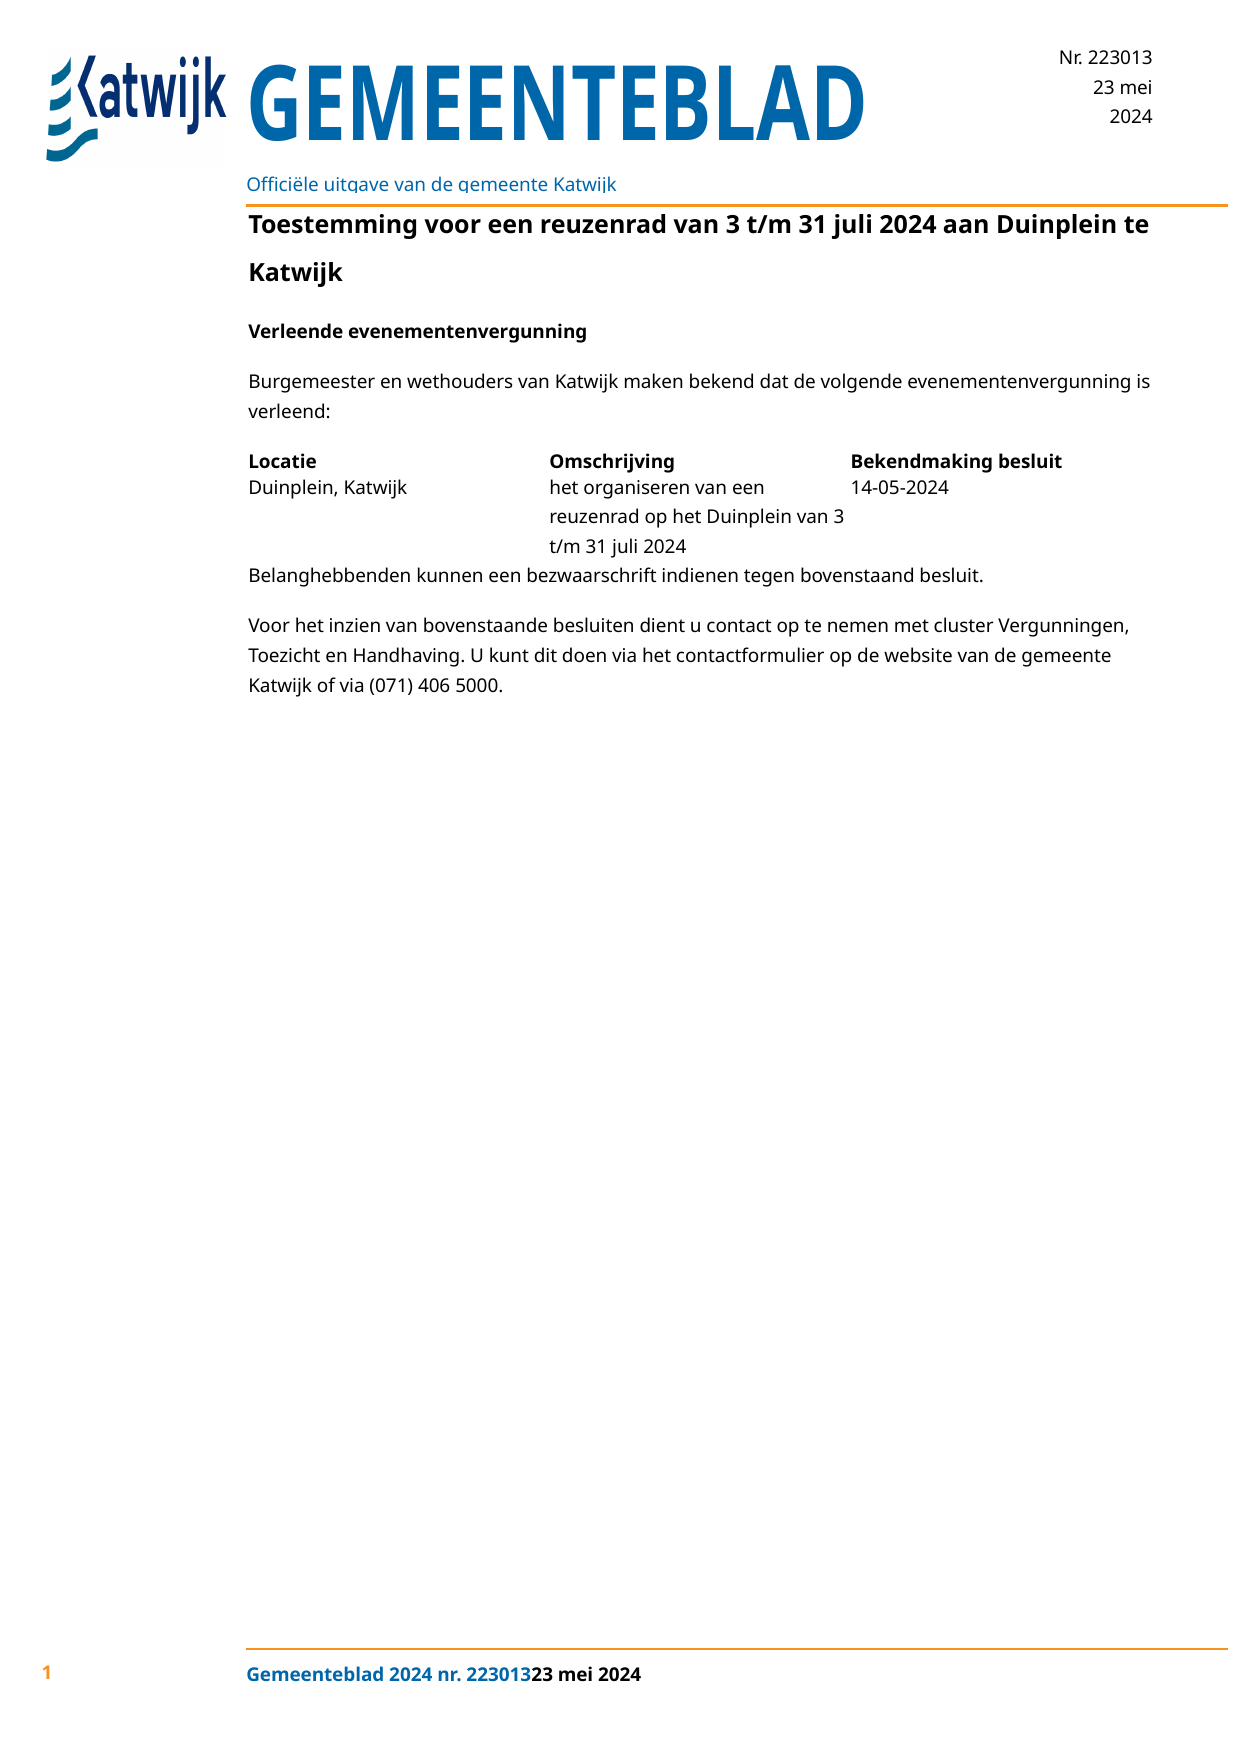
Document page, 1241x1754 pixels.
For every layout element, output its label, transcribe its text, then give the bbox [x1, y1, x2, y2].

table_header Bekendmaking besluit [850, 449, 1152, 474]
text Verleende evenementenvergunning [248, 318, 1152, 344]
text Toestemming voor een reuzenrad van 3 t/m 31 juli 2024 aan Duinplein te Katwijk [248, 207, 1152, 288]
table_header Omschrijving [549, 449, 850, 474]
table_header Locatie [248, 449, 549, 474]
table_cell Duinplein, Katwijk [248, 474, 549, 559]
text Burgemeester en wethouders van Katwijk maken bekend dat de volgende evenementenvergunning is verleend: [248, 368, 1152, 424]
table_cell het organiseren van een reuzenrad op het Duinplein van 3 t/m 31 juli 2024 [549, 474, 850, 559]
text Belanghebbenden kunnen een bezwaarschrift indienen tegen bovenstaand besluit. [248, 562, 1152, 588]
text Voor het inzien van bovenstaande besluiten dient u contact op te nemen met cluster Vergunningen, Toezicht en Handhaving. U kunt dit doen via het contactformulier op de website van de gemeente Katwijk of via (071) 406 5000. [248, 613, 1152, 698]
table_cell 14-05-2024 [850, 474, 1152, 559]
picture [41, 47, 231, 172]
